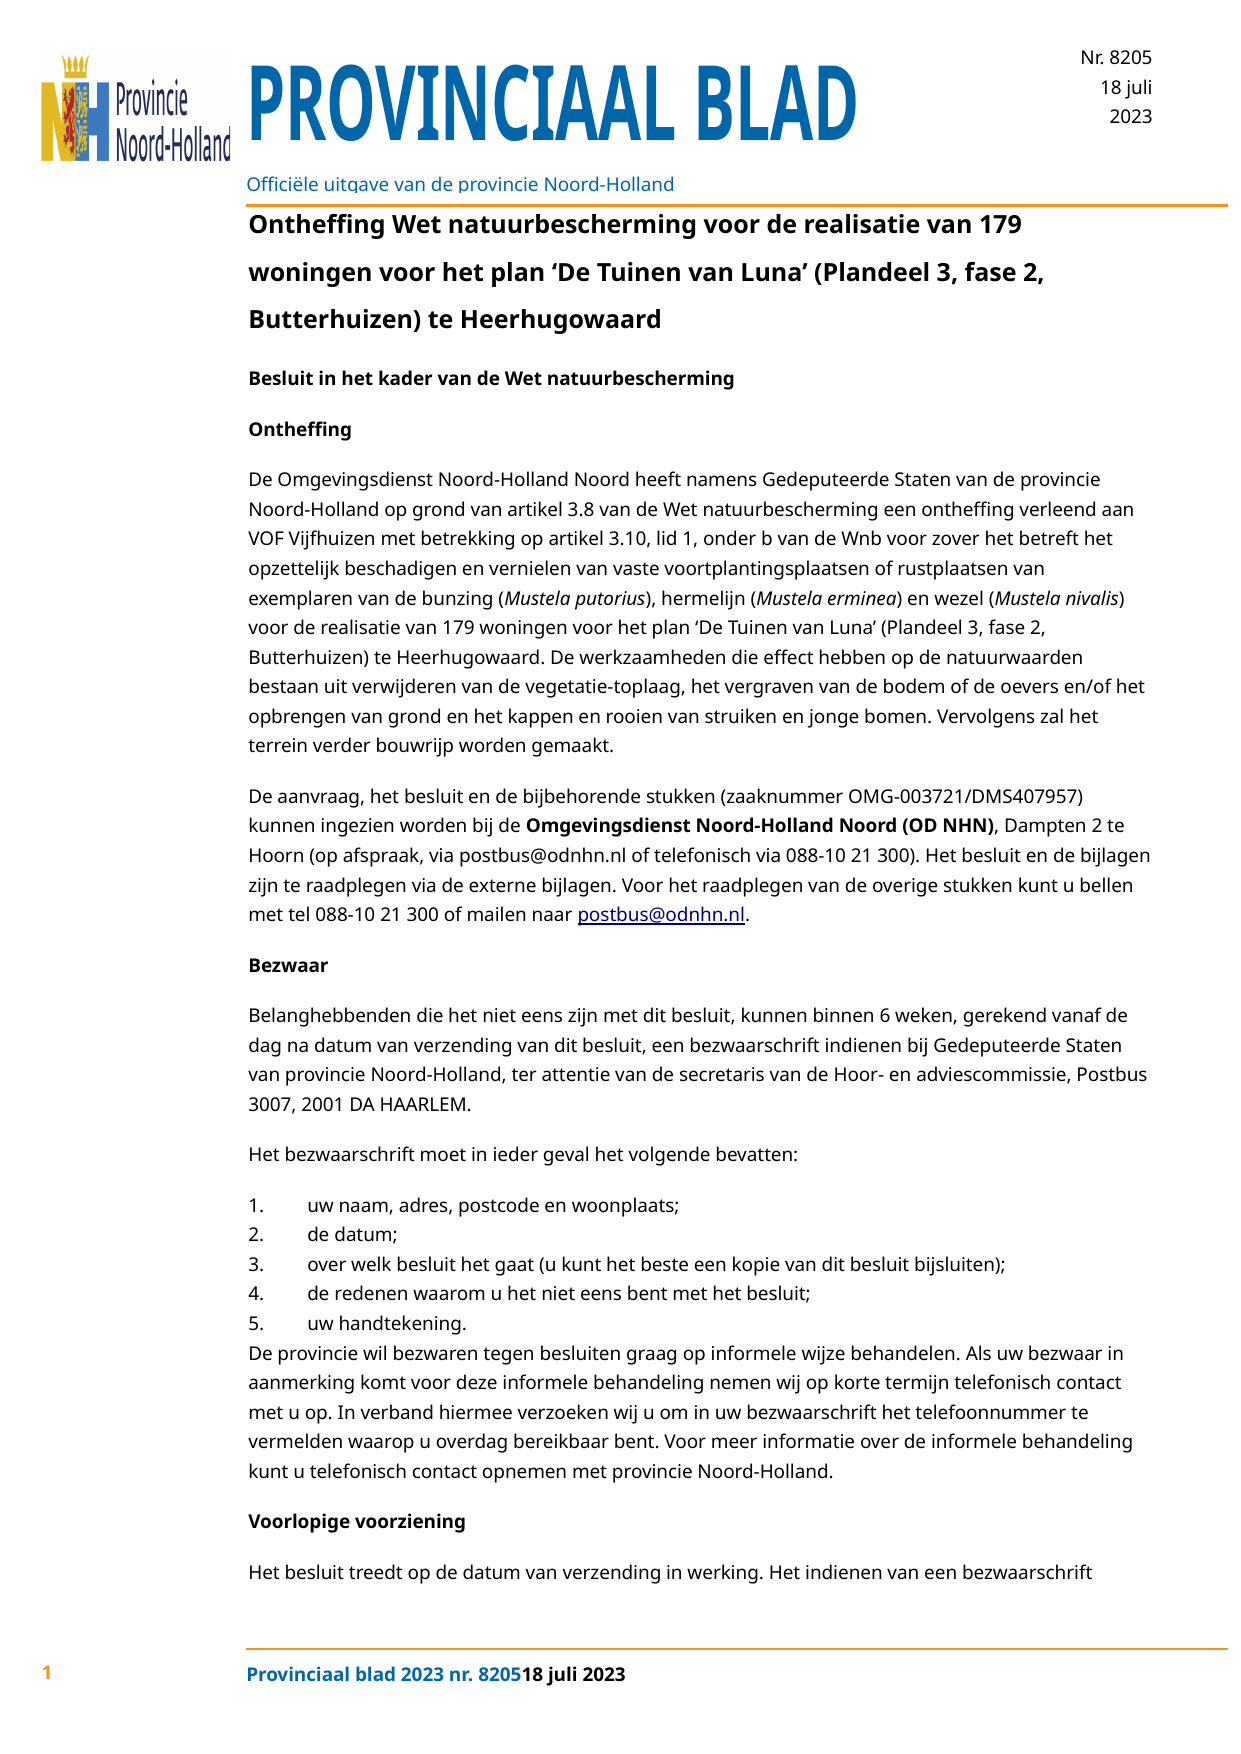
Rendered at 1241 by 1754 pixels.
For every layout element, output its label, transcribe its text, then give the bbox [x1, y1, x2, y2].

text De aanvraag, het besluit en de bijbehorende stukken (zaaknummer OMG-003721/DMS407957) kunnen ingezien worden bij de Omgevingsdienst Noord-Holland Noord (OD NHN), Dampten 2 te Hoorn (op afspraak, via postbus@odnhn.nl of telefonisch via 088-10 21 300). Het besluit en de bijlagen zijn te raadplegen via de externe bijlagen. Voor het raadplegen van de overige stukken kunt u bellen met tel 088-10 21 300 of mailen naar postbus@odnhn.nl. [248, 783, 1152, 927]
list de redenen waarom u het niet eens bent met het besluit; [248, 1281, 1152, 1306]
list de datum; [248, 1221, 1152, 1247]
list uw naam, adres, postcode en woonplaats; [248, 1192, 1152, 1217]
text De Omgevingsdienst Noord-Holland Noord heeft namens Gedeputeerde Staten van de provincie Noord-Holland op grond van artikel 3.8 van de Wet natuurbescherming een ontheffing verleend aan VOF Vijfhuizen met betrekking op artikel 3.10, lid 1, onder b van de Wnb voor zover het betreft het opzettelijk beschadigen en vernielen van vaste voortplantingsplaatsen of rustplaatsen van exemplaren van de bunzing (Mustela putorius), hermelijn (Mustela erminea) en wezel (Mustela nivalis) voor de realisatie van 179 woningen voor het plan ‘De Tuinen van Luna’ (Plandeel 3, fase 2, Butterhuizen) te Heerhugowaard. De werkzaamheden die effect hebben op de natuurwaarden bestaan uit verwijderen van de vegetatie-toplaag, het vergraven van de bodem of de oevers en/of het opbrengen van grond en het kappen en rooien van struiken en jonge bomen. Vervolgens zal het terrein verder bouwrijp worden gemaakt. [248, 466, 1152, 758]
text De provincie wil bezwaren tegen besluiten graag op informele wijze behandelen. Als uw bezwaar in aanmerking komt voor deze informele behandeling nemen wij op korte termijn telefonisch contact met u op. In verband hiermee verzoeken wij u om in uw bezwaarschrift het telefoonnummer te vermelden waarop u overdag bereikbaar bent. Voor meer informatie over de informele behandeling kunt u telefonisch contact opnemen met provincie Noord-Holland. [248, 1340, 1152, 1484]
text Ontheffing Wet natuurbescherming voor de realisatie van 179 woningen voor het plan ‘De Tuinen van Luna’ (Plandeel 3, fase 2, Butterhuizen) te Heerhugowaard [248, 207, 1152, 336]
picture [41, 47, 231, 172]
text Het besluit treedt op de datum van verzending in werking. Het indienen van een bezwaarschrift [248, 1559, 1152, 1584]
list uw handtekening. [248, 1310, 1152, 1336]
list over welk besluit het gaat (u kunt het beste een kopie van dit besluit bijsluiten); [248, 1251, 1152, 1277]
text Bezwaar [248, 952, 1152, 977]
text Voorlopige voorziening [248, 1508, 1152, 1534]
text Ontheffing [248, 416, 1152, 442]
text Besluit in het kader van de Wet natuurbescherming [248, 366, 1152, 391]
text Het bezwaarschrift moet in ieder geval het volgende bevatten: [248, 1141, 1152, 1167]
text Belanghebbenden die het niet eens zijn met dit besluit, kunnen binnen 6 weken, gerekend vanaf de dag na datum van verzending van dit besluit, een bezwaarschrift indienen bij Gedeputeerde Staten van provincie Noord-Holland, ter attentie van de secretaris van de Hoor- en adviescommissie, Postbus 3007, 2001 DA HAARLEM. [248, 1002, 1152, 1117]
